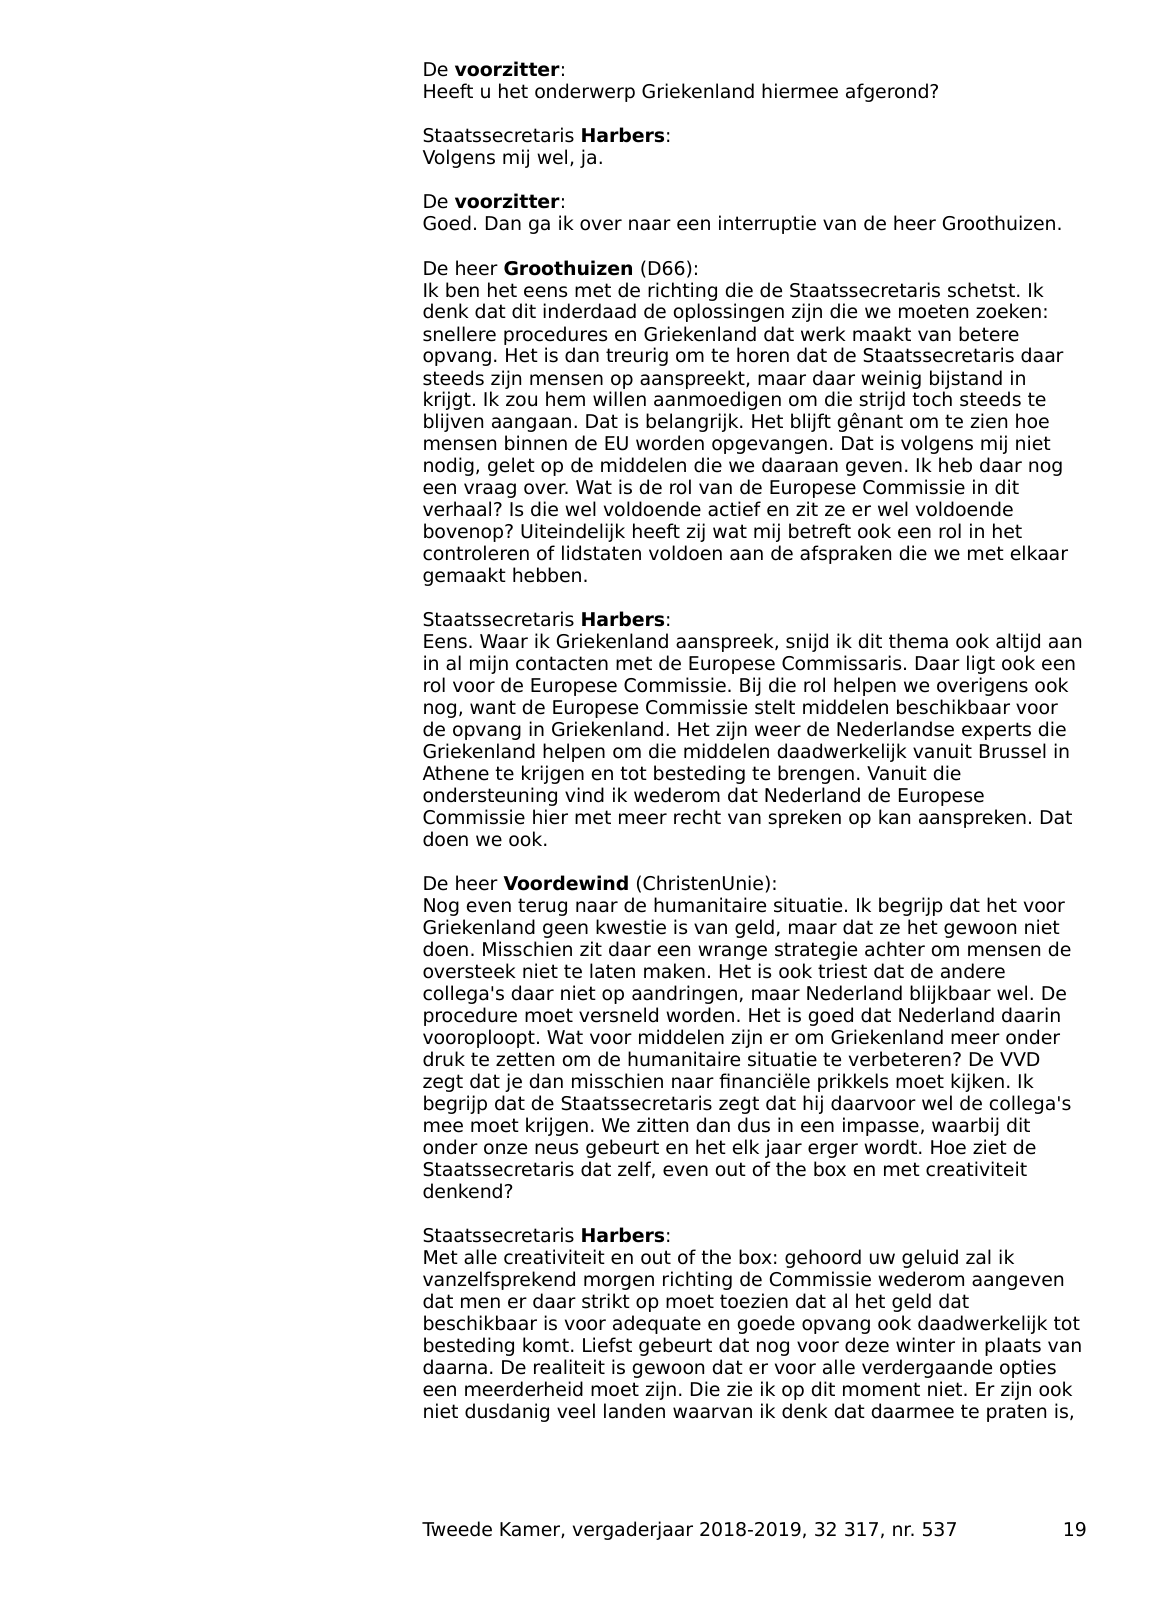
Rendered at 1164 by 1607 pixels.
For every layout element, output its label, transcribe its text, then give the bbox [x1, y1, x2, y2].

text De voorzitter: [422, 191, 1087, 213]
text Nog even terug naar de humanitaire situatie. Ik begrijp dat het voor Griekenland geen kwestie is van geld, maar dat ze het gewoon niet doen. Misschien zit daar een wrange strategie achter om mensen de oversteek niet te laten maken. Het is ook triest dat de andere collega's daar niet op aandringen, maar Nederland blijkbaar wel. De procedure moet versneld worden. Het is goed dat Nederland daarin vooroploopt. Wat voor middelen zijn er om Griekenland meer onder druk te zetten om de humanitaire situatie te verbeteren? De VVD zegt dat je dan misschien naar financiële prikkels moet kijken. Ik begrijp dat de Staatssecretaris zegt dat hij daarvoor wel de collega's mee moet krijgen. We zitten dan dus in een impasse, waarbij dit onder onze neus gebeurt en het elk jaar erger wordt. Hoe ziet de Staatssecretaris dat zelf, even out of the box en met creativiteit denkend? [422, 895, 1087, 1203]
text De voorzitter: [422, 59, 1087, 81]
text Volgens mij wel, ja. [422, 147, 1087, 169]
text Met alle creativiteit en out of the box: gehoord uw geluid zal ik vanzelfsprekend morgen richting de Commissie wederom aangeven dat men er daar strikt op moet toezien dat al het geld dat beschikbaar is voor adequate en goede opvang ook daadwerkelijk tot besteding komt. Liefst gebeurt dat nog voor deze winter in plaats van daarna. De realiteit is gewoon dat er voor alle verdergaande opties een meerderheid moet zijn. Die zie ik op dit moment niet. Er zijn ook niet dusdanig veel landen waarvan ik denk dat daarmee te praten is, [422, 1247, 1087, 1423]
text Heeft u het onderwerp Griekenland hiermee afgerond? [422, 81, 1087, 103]
text Eens. Waar ik Griekenland aanspreek, snijd ik dit thema ook altijd aan in al mijn contacten met de Europese Commissaris. Daar ligt ook een rol voor de Europese Commissie. Bij die rol helpen we overigens ook nog, want de Europese Commissie stelt middelen beschikbaar voor de opvang in Griekenland. Het zijn weer de Nederlandse experts die Griekenland helpen om die middelen daadwerkelijk vanuit Brussel in Athene te krijgen en tot besteding te brengen. Vanuit die ondersteuning vind ik wederom dat Nederland de Europese Commissie hier met meer recht van spreken op kan aanspreken. Dat doen we ook. [422, 631, 1087, 851]
text Ik ben het eens met de richting die de Staatssecretaris schetst. Ik denk dat dit inderdaad de oplossingen zijn die we moeten zoeken: snellere procedures en Griekenland dat werk maakt van betere opvang. Het is dan treurig om te horen dat de Staatssecretaris daar steeds zijn mensen op aanspreekt, maar daar weinig bijstand in krijgt. Ik zou hem willen aanmoedigen om die strijd toch steeds te blijven aangaan. Dat is belangrijk. Het blijft gênant om te zien hoe mensen binnen de EU worden opgevangen. Dat is volgens mij niet nodig, gelet op de middelen die we daaraan geven. Ik heb daar nog een vraag over. Wat is de rol van de Europese Commissie in dit verhaal? Is die wel voldoende actief en zit ze er wel voldoende bovenop? Uiteindelijk heeft zij wat mij betreft ook een rol in het controleren of lidstaten voldoen aan de afspraken die we met elkaar gemaakt hebben. [422, 279, 1087, 587]
text Staatssecretaris Harbers: [422, 125, 1087, 147]
text Staatssecretaris Harbers: [422, 609, 1087, 631]
text Staatssecretaris Harbers: [422, 1225, 1087, 1247]
text De heer Voordewind (ChristenUnie): [422, 873, 1087, 895]
text Goed. Dan ga ik over naar een interruptie van de heer Groothuizen. [422, 213, 1087, 235]
text De heer Groothuizen (D66): [422, 257, 1087, 279]
